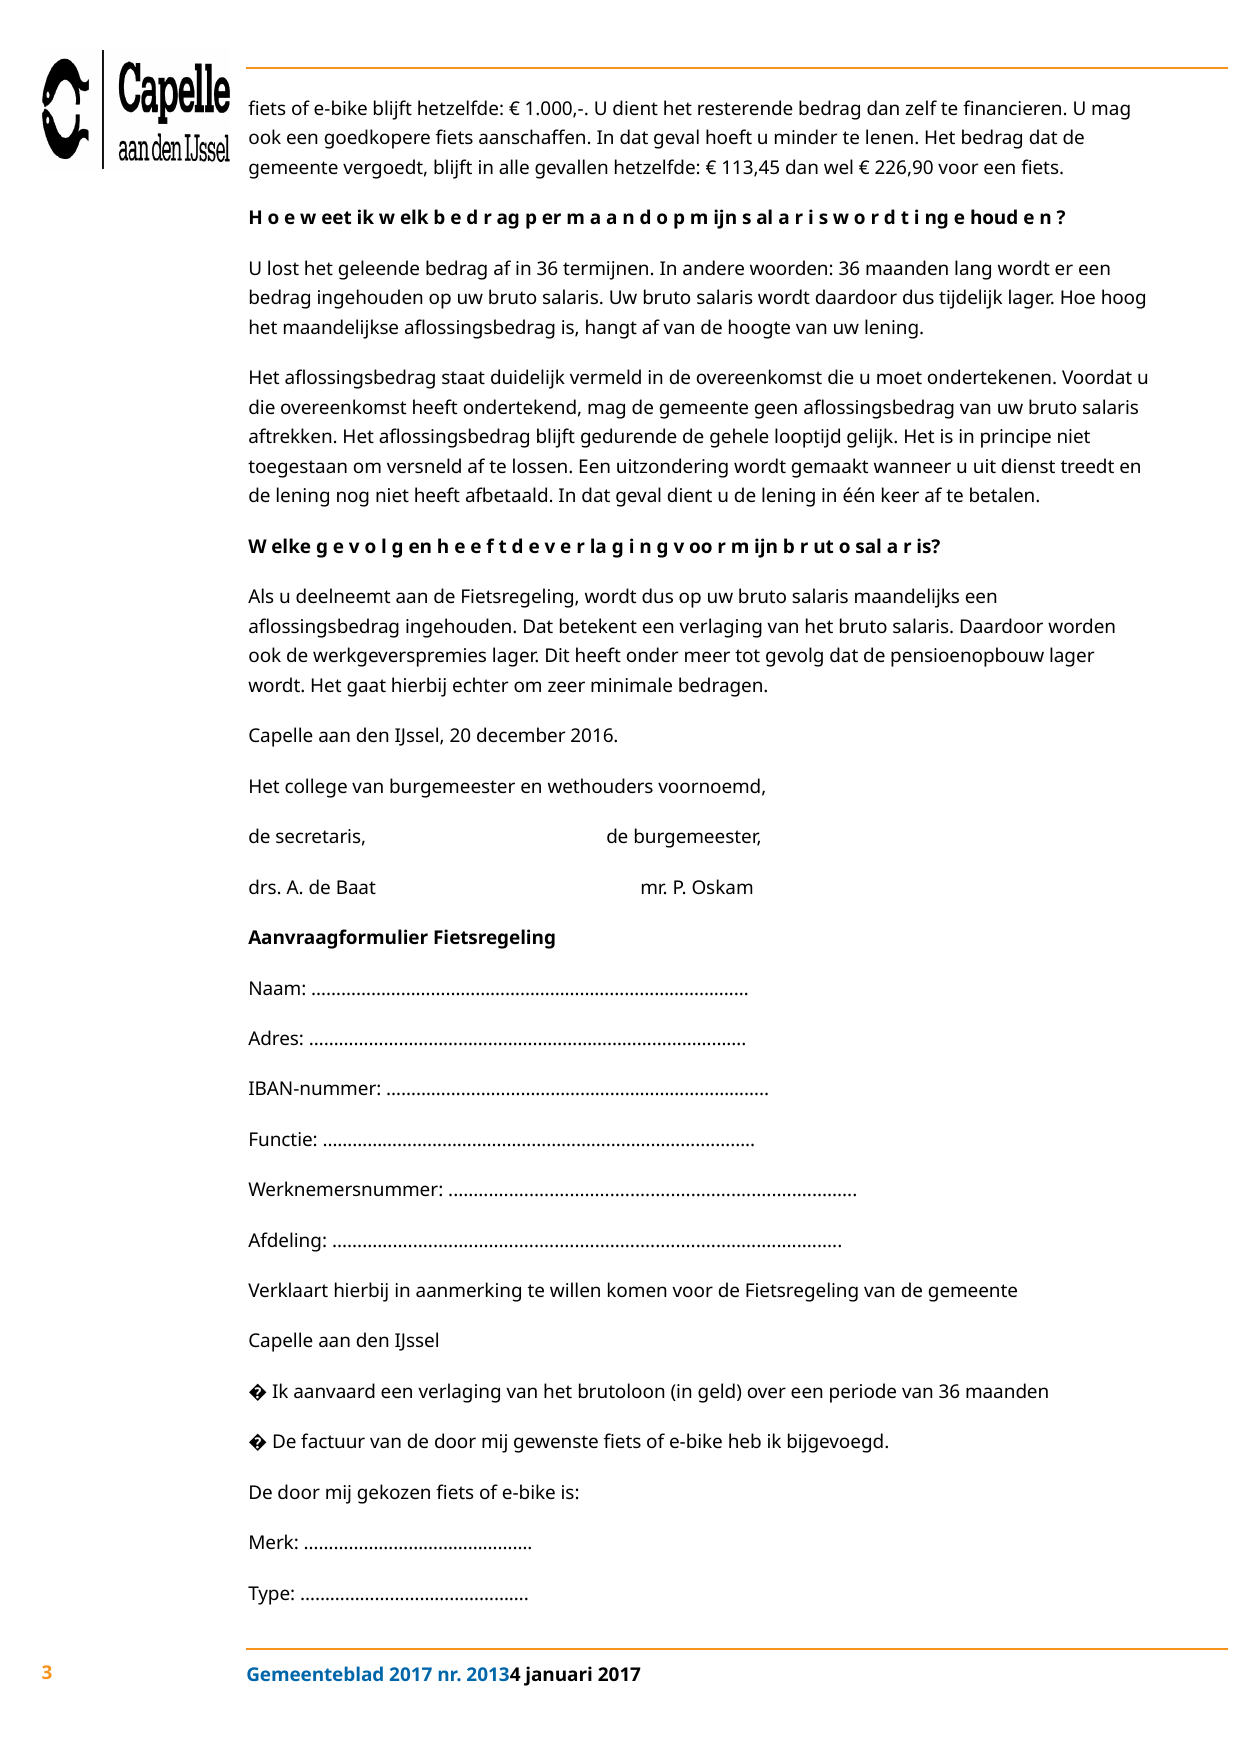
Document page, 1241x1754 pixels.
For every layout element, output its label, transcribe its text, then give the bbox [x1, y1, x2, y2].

text U lost het geleende bedrag af in 36 termijnen. In andere woorden: 36 maanden lang wordt er een bedrag ingehouden op uw bruto salaris. Uw bruto salaris wordt daardoor dus tijdelijk lager. Hoe hoog het maandelijkse aflossingsbedrag is, hangt af van de hoogte van uw lening. [248, 255, 1152, 340]
text � De factuur van de door mij gewenste fiets of e-bike heb ik bijgevoegd. [248, 1428, 1152, 1454]
picture [41, 47, 231, 172]
text Capelle aan den IJssel [248, 1328, 1152, 1353]
text Als u deelneemt aan de Fietsregeling, wordt dus op uw bruto salaris maandelijks een aflossingsbedrag ingehouden. Dat betekent een verlaging van het bruto salaris. Daardoor worden ook de werkgeverspremies lager. Dit heeft onder meer tot gevolg dat de pensioenopbouw lager wordt. Het gaat hierbij echter om zeer minimale bedragen. [248, 583, 1152, 698]
text Werknemersnummer: ................................................................................. [248, 1176, 1152, 1202]
text fiets of e-bike blijft hetzelfde: € 1.000,-. U dient het resterende bedrag dan zelf te financieren. U mag ook een goedkopere fiets aanschaffen. In dat geval hoeft u minder te lenen. Het bedrag dat de gemeente vergoedt, blijft in alle gevallen hetzelfde: € 113,45 dan wel € 226,90 voor een fiets. [248, 95, 1152, 180]
text de secretaris, de burgemeester, [248, 823, 1152, 849]
text Capelle aan den IJssel, 20 december 2016. [248, 723, 1152, 748]
text Aanvraagformulier Fietsregeling [248, 924, 1152, 950]
text Functie: ………………………………………………………………….……….. [248, 1126, 1152, 1152]
text IBAN-nummer: ………………………………………………………………….. [248, 1076, 1152, 1101]
text Merk: ………………………………………. [248, 1529, 1152, 1555]
text Adres: ……………………………………………………………………………. [248, 1025, 1152, 1051]
text � Ik aanvaard een verlaging van het brutoloon (in geld) over een periode van 36 maanden [248, 1378, 1152, 1404]
text Afdeling: ..................................................................................................... [248, 1227, 1152, 1253]
text De door mij gekozen fiets of e-bike is: [248, 1479, 1152, 1505]
text Type: ………………………………………. [248, 1580, 1152, 1606]
text Naam: ……………………………………………………………………….…… [248, 975, 1152, 1001]
text Verklaart hierbij in aanmerking te willen komen voor de Fietsregeling van de gemeente [248, 1277, 1152, 1303]
text Het college van burgemeester en wethouders voornoemd, [248, 773, 1152, 799]
text W elke g e v o l g en h e e f t d e v e r la g i n g v oo r m ijn b r ut o sal a r is? [248, 533, 1152, 559]
text H o e w eet ik w elk b e d r ag p er m a a n d o p m ijn s al a r i s w o r d t i ng e houd e n ? [248, 204, 1152, 230]
text Het aflossingsbedrag staat duidelijk vermeld in de overeenkomst die u moet ondertekenen. Voordat u die overeenkomst heeft ondertekend, mag de gemeente geen aflossingsbedrag van uw bruto salaris aftrekken. Het aflossingsbedrag blijft gedurende de gehele looptijd gelijk. Het is in principe niet toegestaan om versneld af te lossen. Een uitzondering wordt gemaakt wanneer u uit dienst treedt en de lening nog niet heeft afbetaald. In dat geval dient u de lening in één keer af te betalen. [248, 364, 1152, 508]
text drs. A. de Baat mr. P. Oskam [248, 874, 1152, 900]
